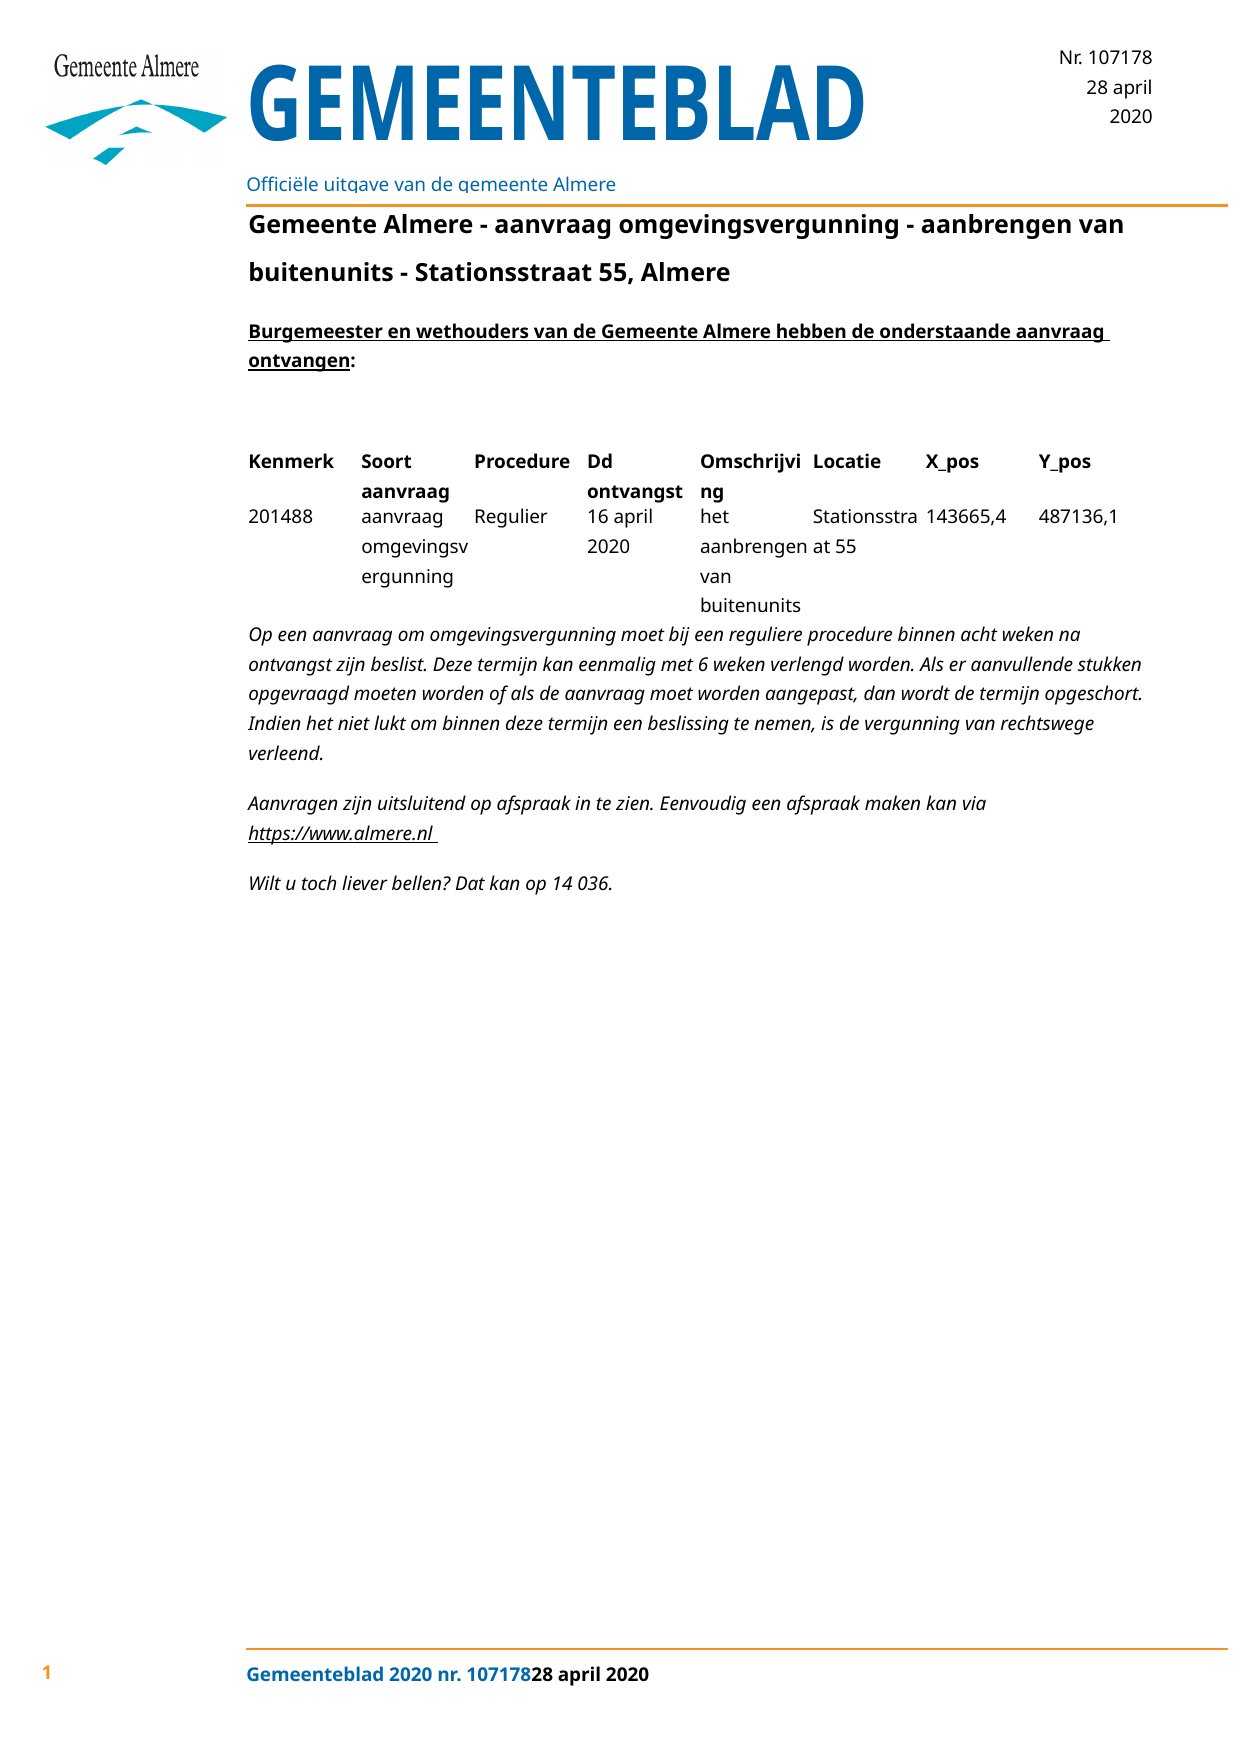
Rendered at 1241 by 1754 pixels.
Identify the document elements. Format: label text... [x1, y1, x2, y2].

table_header Procedure [474, 449, 587, 504]
table_cell aanvraag omgevingsvergunning [361, 504, 474, 618]
table_header Locatie [813, 449, 926, 504]
text Gemeente Almere - aanvraag omgevingsvergunning - aanbrengen van buitenunits - Stationsstraat 55, Almere [248, 207, 1152, 288]
table_header X_pos [926, 449, 1038, 504]
table_cell 143665,4 [926, 504, 1038, 618]
table_cell 487136,1 [1039, 504, 1152, 618]
picture [41, 47, 231, 172]
table_cell Stationsstraat 55 [813, 504, 926, 618]
text Wilt u toch liever bellen? Dat kan op 14 036. [248, 870, 1152, 896]
text Aanvragen zijn uitsluitend op afspraak in te zien. Eenvoudig een afspraak maken kan via https://www.almere.nl [248, 790, 1152, 846]
table_header Y_pos [1039, 449, 1152, 504]
text Op een aanvraag om omgevingsvergunning moet bij een reguliere procedure binnen acht weken na ontvangst zijn beslist. Deze termijn kan eenmalig met 6 weken verlengd worden. Als er aanvullende stukken opgevraagd moeten worden of als de aanvraag moet worden aangepast, dan wordt de termijn opgeschort. Indien het niet lukt om binnen deze termijn een beslissing te nemen, is de vergunning van rechtswege verleend. [248, 621, 1152, 766]
table_header Kenmerk [248, 449, 361, 504]
table_cell het aanbrengen van buitenunits [700, 504, 813, 618]
table_cell 16 april 2020 [587, 504, 700, 618]
text Burgemeester en wethouders van de Gemeente Almere hebben de onderstaande aanvraag ontvangen: [248, 318, 1152, 373]
table_cell 201488 [248, 504, 361, 618]
table_header Omschrijving [700, 449, 813, 504]
table_header Soort aanvraag [361, 449, 474, 504]
table_header Dd ontvangst [587, 449, 700, 504]
table_cell Regulier [474, 504, 587, 618]
